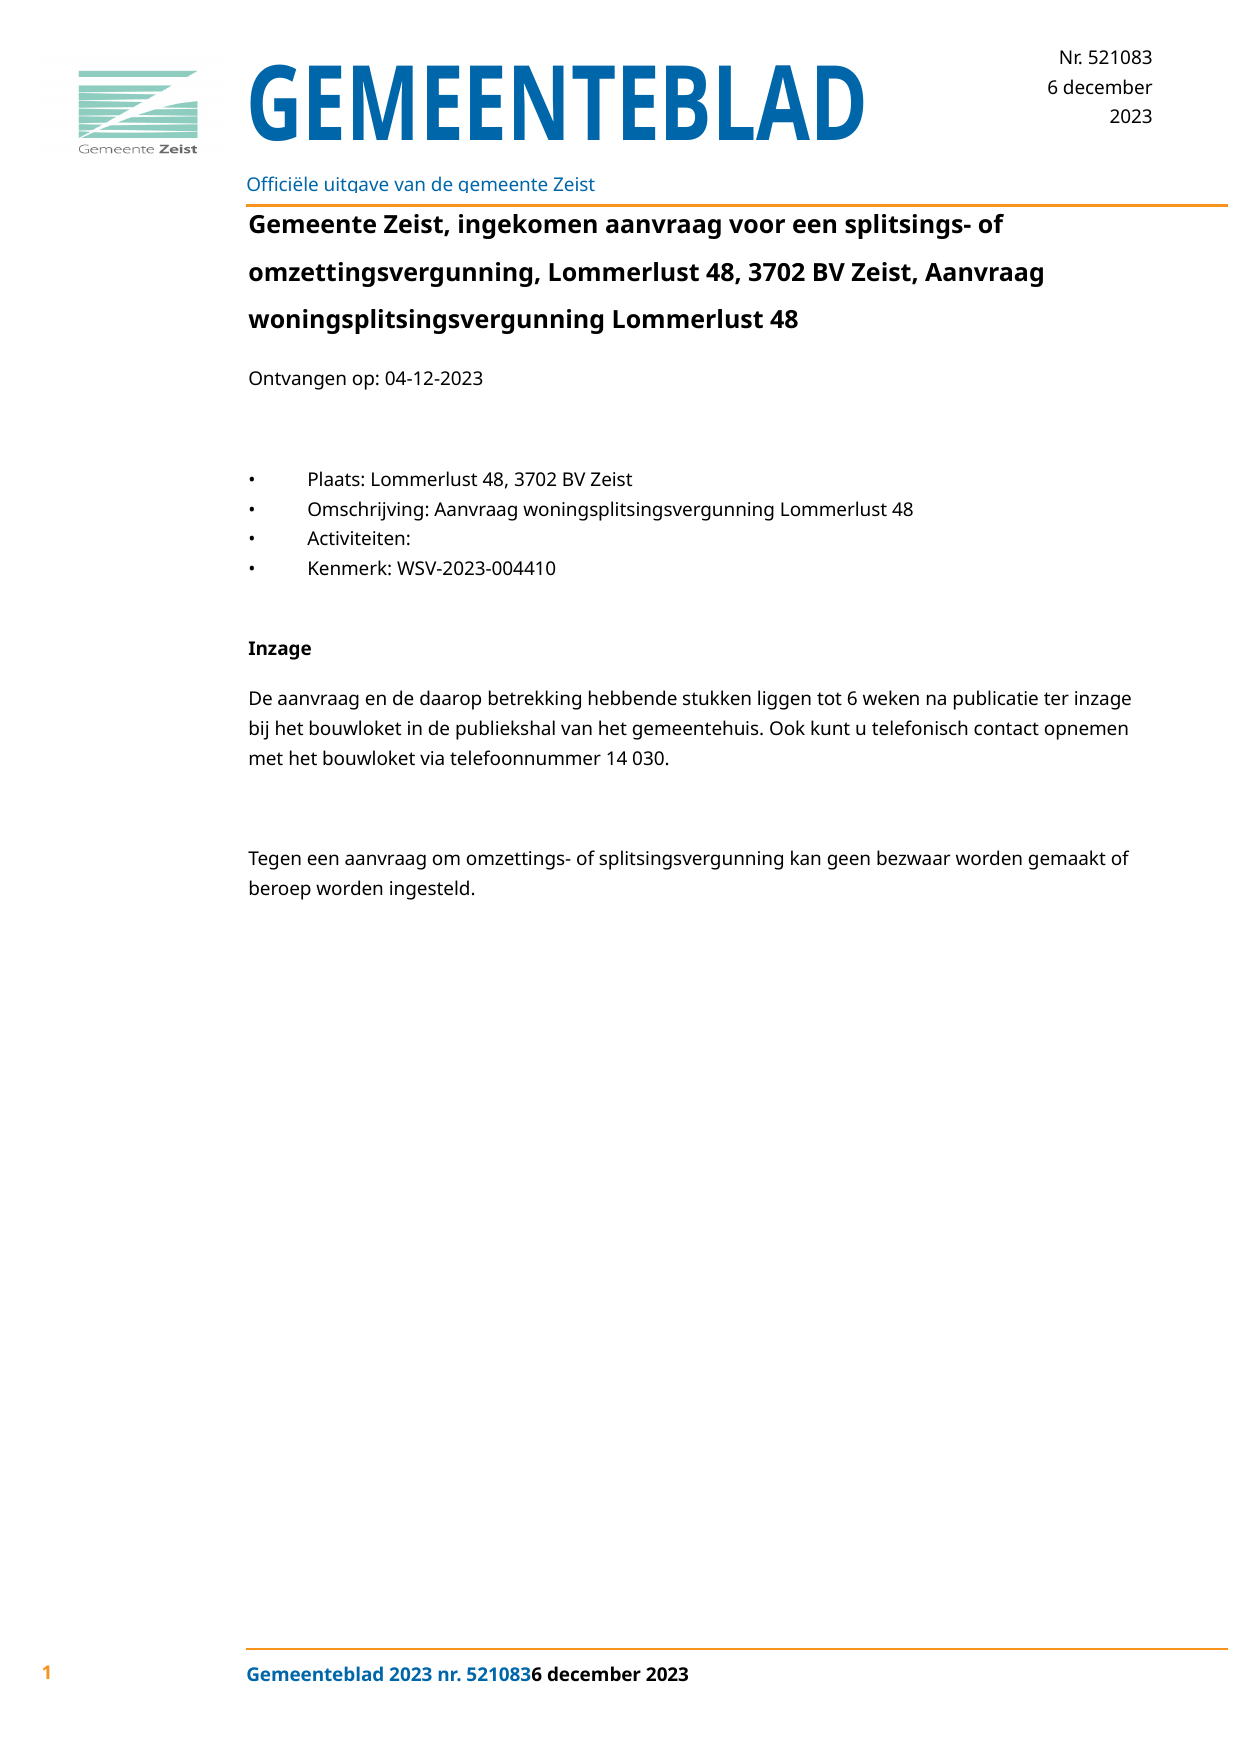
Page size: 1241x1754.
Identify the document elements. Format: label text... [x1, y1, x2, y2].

picture [41, 47, 231, 172]
list Plaats: Lommerlust 48, 3702 BV Zeist [248, 466, 1152, 492]
text Tegen een aanvraag om omzettings- of splitsingsvergunning kan geen bezwaar worden gemaakt of beroep worden ingesteld. [248, 846, 1152, 901]
text Gemeente Zeist, ingekomen aanvraag voor een splitsings- of omzettingsvergunning, Lommerlust 48, 3702 BV Zeist, Aanvraag woningsplitsingsvergunning Lommerlust 48 [248, 207, 1152, 336]
list Kenmerk: WSV-2023-004410 [248, 555, 1152, 581]
list Activiteiten: [248, 526, 1152, 551]
text Ontvangen op: 04-12-2023 [248, 366, 1152, 391]
list Omschrijving: Aanvraag woningsplitsingsvergunning Lommerlust 48 [248, 496, 1152, 522]
text Inzage [248, 635, 1152, 661]
text De aanvraag en de daarop betrekking hebbende stukken liggen tot 6 weken na publicatie ter inzage bij het bouwloket in de publiekshal van het gemeentehuis. Ook kunt u telefonisch contact opnemen met het bouwloket via telefoonnummer 14 030. [248, 686, 1152, 770]
